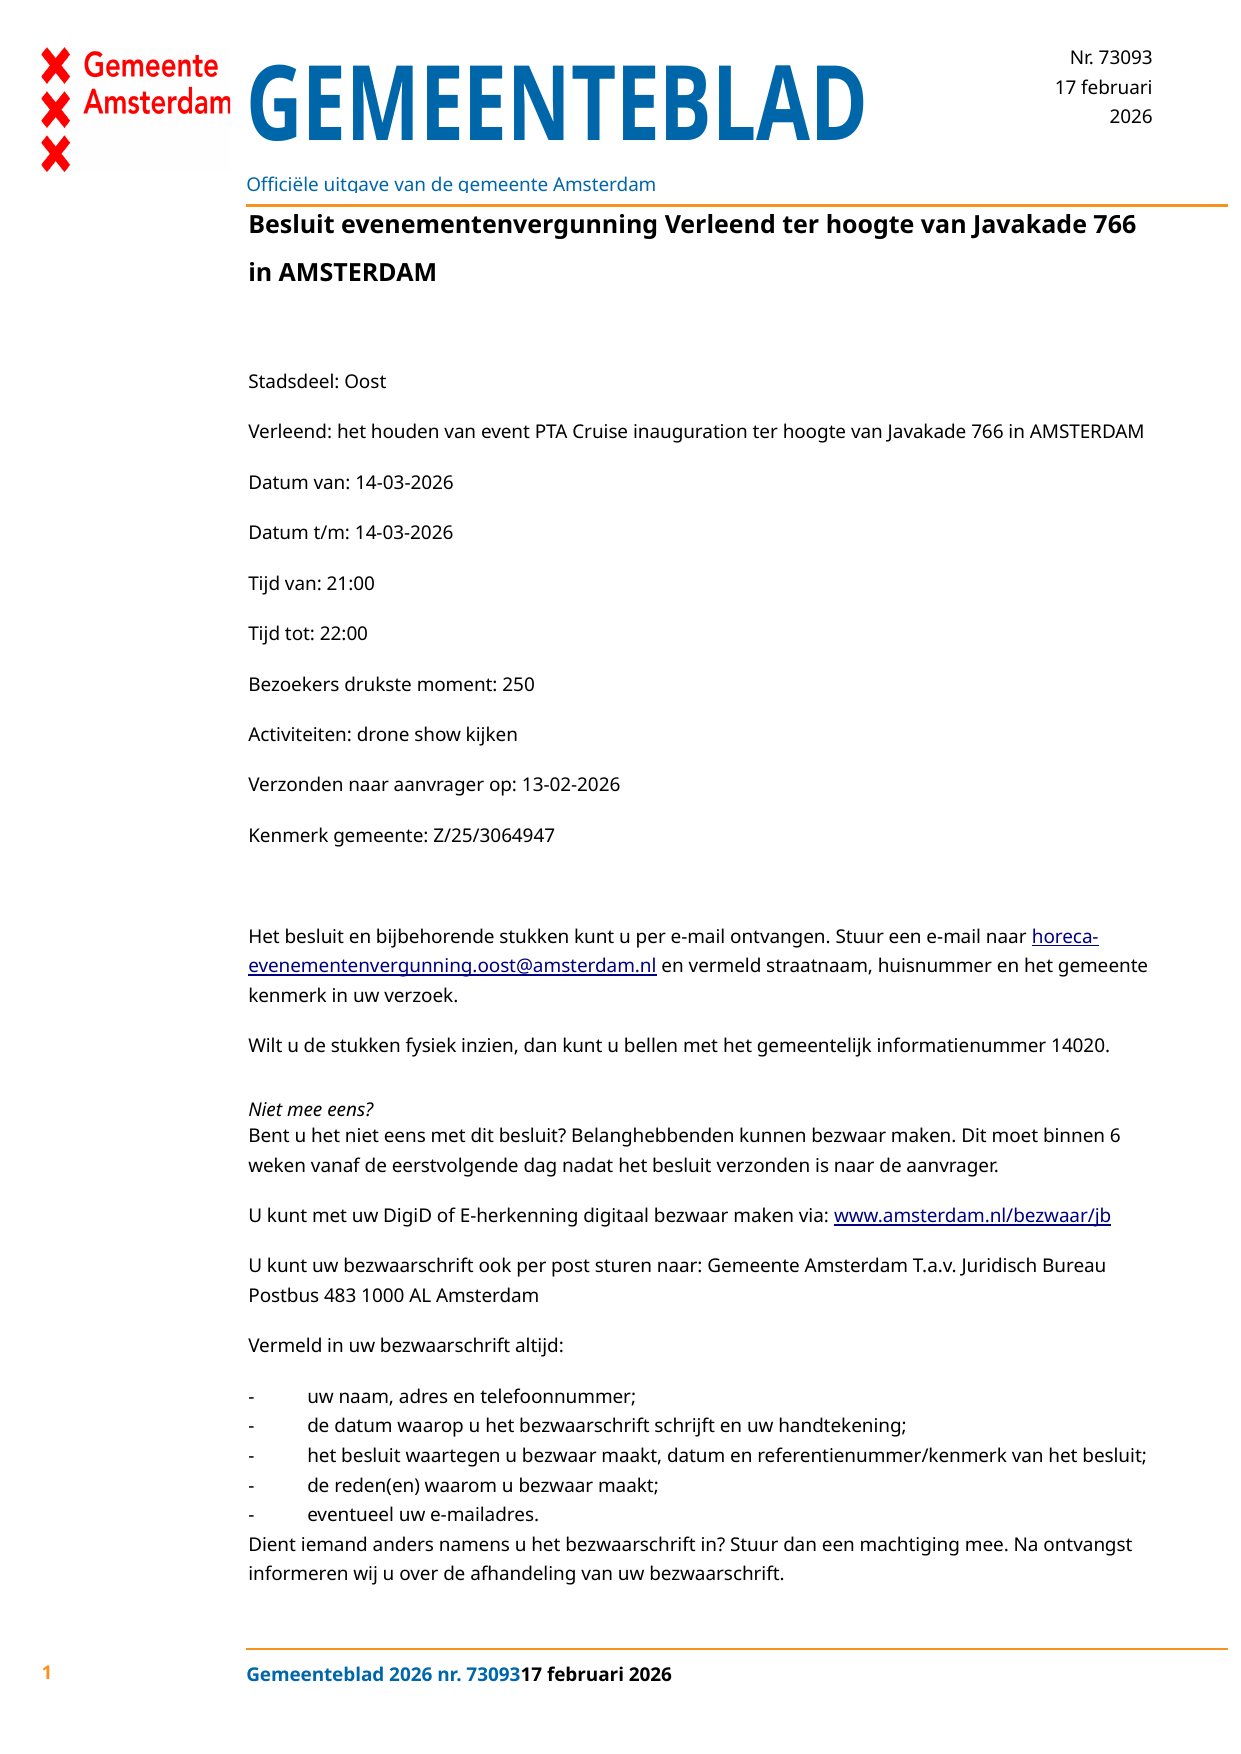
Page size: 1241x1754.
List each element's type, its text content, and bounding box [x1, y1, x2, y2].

text Het besluit en bijbehorende stukken kunt u per e-mail ontvangen. Stuur een e-mail naar horeca-evenementenvergunning.oost@amsterdam.nl en vermeld straatnaam, huisnummer en het gemeente kenmerk in uw verzoek. [248, 923, 1152, 1008]
text Tijd tot: 22:00 [248, 620, 1152, 646]
text Niet mee eens? [248, 1096, 1152, 1122]
text Verzonden naar aanvrager op: 13-02-2026 [248, 772, 1152, 797]
text Datum t/m: 14-03-2026 [248, 519, 1152, 545]
text Datum van: 14-03-2026 [248, 469, 1152, 495]
text Kenmerk gemeente: Z/25/3064947 [248, 822, 1152, 848]
list eventueel uw e-mailadres. [248, 1501, 1152, 1527]
text Tijd van: 21:00 [248, 570, 1152, 596]
text Bent u het niet eens met dit besluit? Belanghebbenden kunnen bezwaar maken. Dit moet binnen 6 weken vanaf de eerstvolgende dag nadat het besluit verzonden is naar de aanvrager. [248, 1122, 1152, 1177]
text Vermeld in uw bezwaarschrift altijd: [248, 1333, 1152, 1358]
picture [41, 47, 231, 172]
list de datum waarop u het bezwaarschrift schrijft en uw handtekening; [248, 1413, 1152, 1438]
text Verleend: het houden van event PTA Cruise inauguration ter hoogte van Javakade 766 in AMSTERDAM [248, 419, 1152, 444]
text Bezoekers drukste moment: 250 [248, 671, 1152, 697]
list het besluit waartegen u bezwaar maakt, datum en referentienummer/kenmerk van het besluit; [248, 1442, 1152, 1468]
text U kunt met uw DigiD of E-herkenning digitaal bezwaar maken via: www.amsterdam.nl/bezwaar/jb [248, 1202, 1152, 1228]
text Besluit evenementenvergunning Verleend ter hoogte van Javakade 766 in AMSTERDAM [248, 207, 1152, 288]
text Dient iemand anders namens u het bezwaarschrift in? Stuur dan een machtiging mee. Na ontvangst informeren wij u over de afhandeling van uw bezwaarschrift. [248, 1531, 1152, 1586]
text U kunt uw bezwaarschrift ook per post sturen naar: Gemeente Amsterdam T.a.v. Juridisch Bureau Postbus 483 1000 AL Amsterdam [248, 1253, 1152, 1308]
list de reden(en) waarom u bezwaar maakt; [248, 1472, 1152, 1497]
text Stadsdeel: Oost [248, 368, 1152, 394]
text Wilt u de stukken fysiek inzien, dan kunt u bellen met het gemeentelijk informatienummer 14020. [248, 1032, 1152, 1058]
text Activiteiten: drone show kijken [248, 721, 1152, 747]
list uw naam, adres en telefoonnummer; [248, 1383, 1152, 1409]
